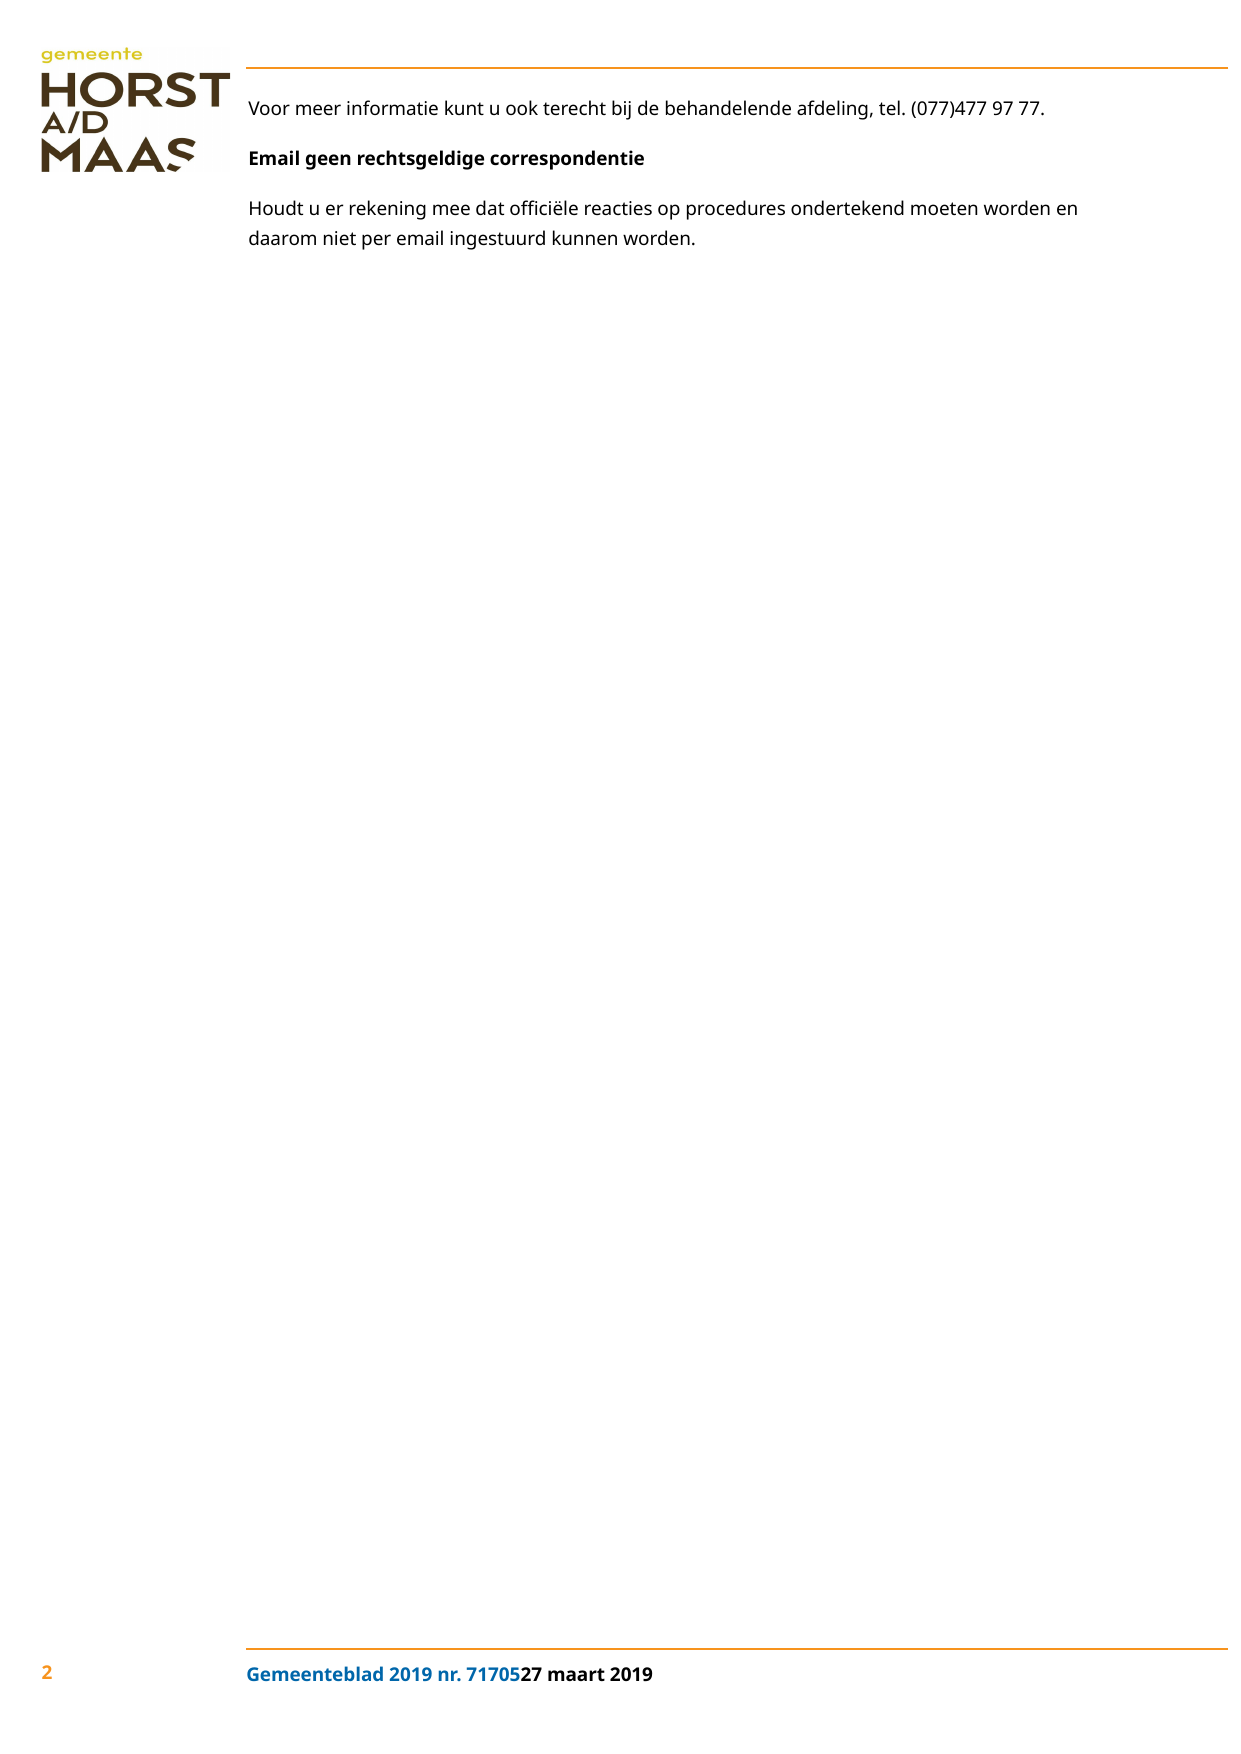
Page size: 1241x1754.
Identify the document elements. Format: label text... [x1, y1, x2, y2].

text Voor meer informatie kunt u ook terecht bij de behandelende afdeling, tel. (077)477 97 77. [248, 95, 1152, 121]
picture [41, 47, 231, 172]
text Houdt u er rekening mee dat officiële reacties op procedures ondertekend moeten worden en daarom niet per email ingestuurd kunnen worden. [248, 196, 1152, 251]
text Email geen rechtsgeldige correspondentie [248, 145, 1152, 171]
